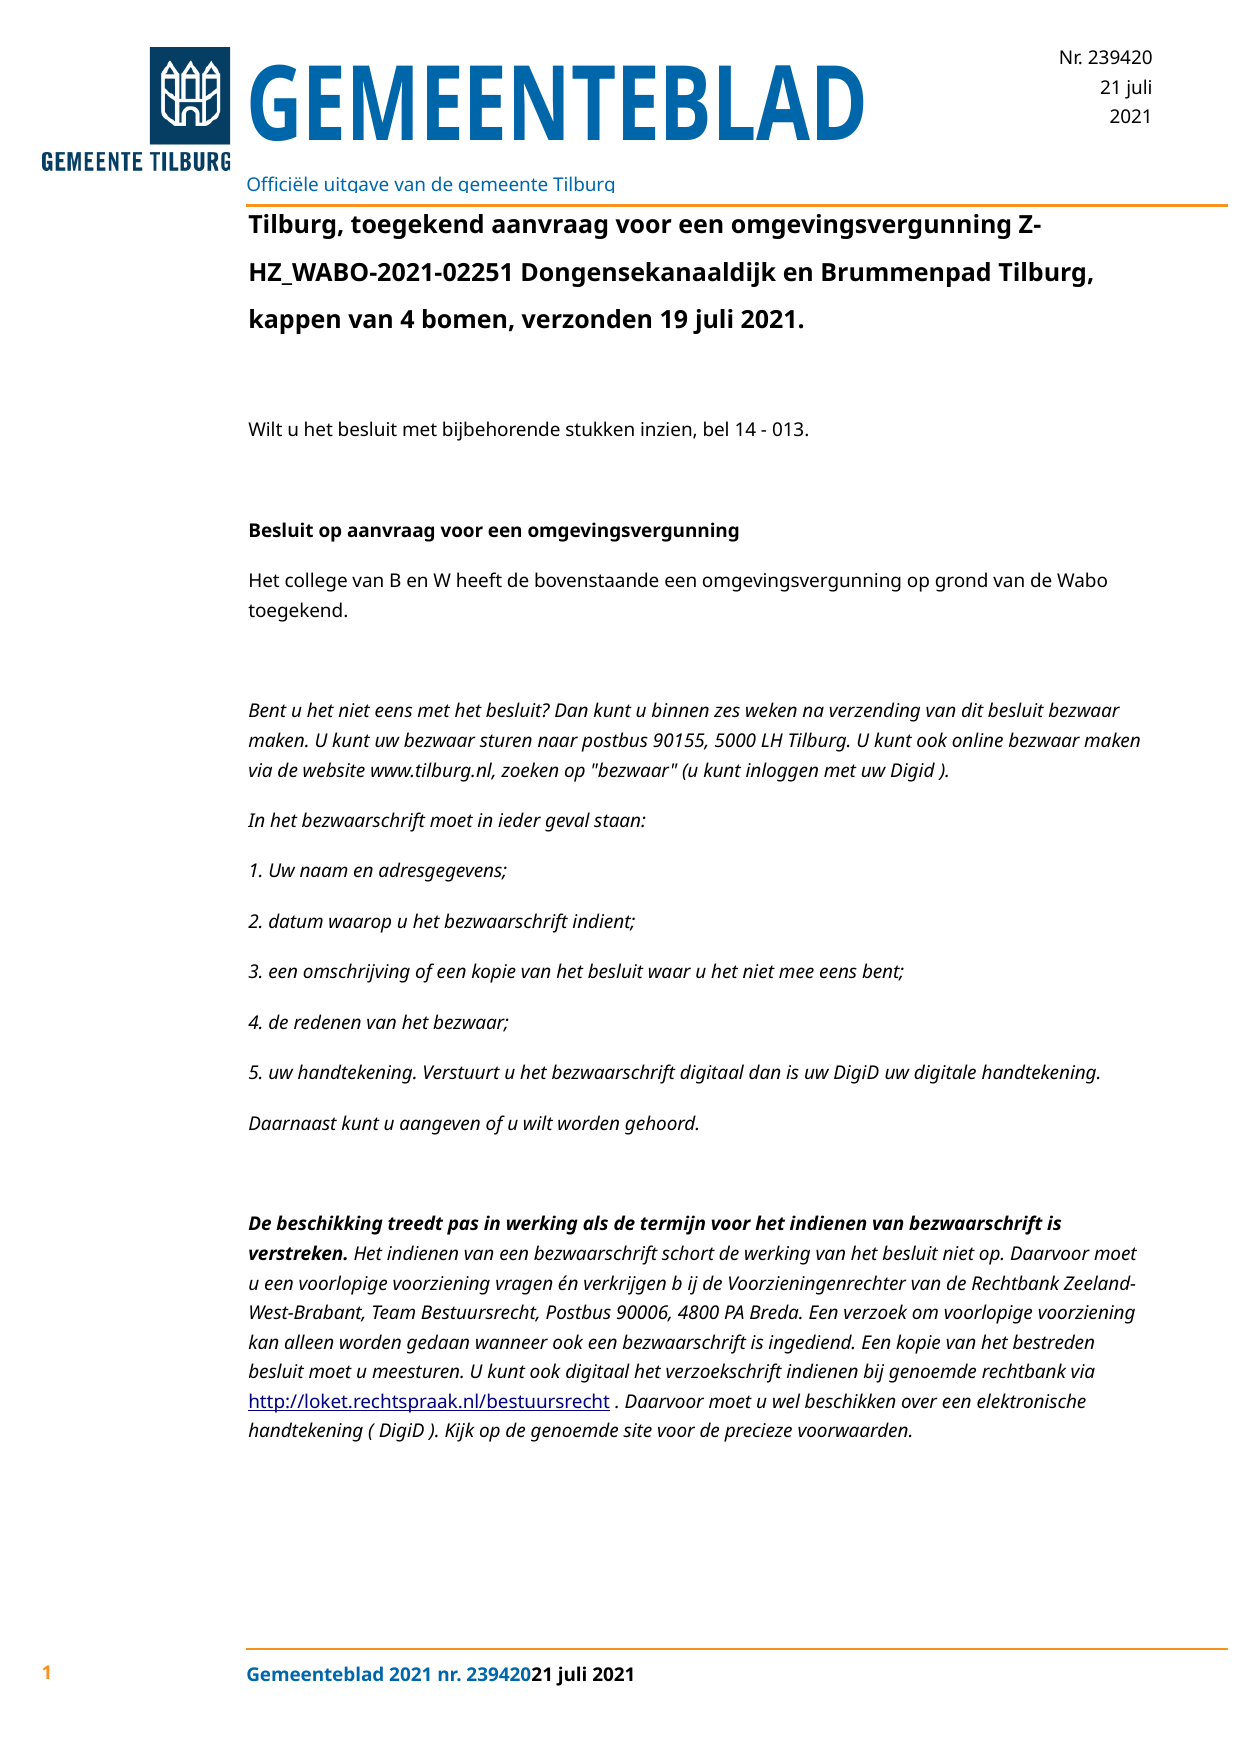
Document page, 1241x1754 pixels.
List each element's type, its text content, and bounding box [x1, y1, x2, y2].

picture [41, 47, 231, 172]
text Daarnaast kunt u aangeven of u wilt worden gehoord. [248, 1110, 1152, 1135]
text 3. een omschrijving of een kopie van het besluit waar u het niet mee eens bent; [248, 958, 1152, 984]
text Bent u het niet eens met het besluit? Dan kunt u binnen zes weken na verzending van dit besluit bezwaar maken. U kunt uw bezwaar sturen naar postbus 90155, 5000 LH Tilburg. U kunt ook online bezwaar maken via de website www.tilburg.nl, zoeken op "bezwaar" (u kunt inloggen met uw Digid ). [248, 698, 1152, 782]
text 5. uw handtekening. Verstuurt u het bezwaarschrift digitaal dan is uw DigiD uw digitale handtekening. [248, 1059, 1152, 1085]
text Besluit op aanvraag voor een omgevingsvergunning [248, 517, 1152, 542]
text 1. Uw naam en adresgegevens; [248, 858, 1152, 883]
text De beschikking treedt pas in werking als de termijn voor het indienen van bezwaarschrift is verstreken. Het indienen van een bezwaarschrift schort de werking van het besluit niet op. Daarvoor moet u een voorlopige voorziening vragen én verkrijgen b ij de Voorzieningenrechter van de Rechtbank Zeeland-West-Brabant, Team Bestuursrecht, Postbus 90006, 4800 PA Breda. Een verzoek om voorlopige voorziening kan alleen worden gedaan wanneer ook een bezwaarschrift is ingediend. Een kopie van het bestreden besluit moet u meesturen. U kunt ook digitaal het verzoekschrift indienen bij genoemde rechtbank via http://loket.rechtspraak.nl/bestuursrecht . Daarvoor moet u wel beschikken over een elektronische handtekening ( DigiD ). Kijk op de genoemde site voor de precieze voorwaarden. [248, 1211, 1152, 1443]
text Het college van B en W heeft de bovenstaande een omgevingsvergunning op grond van de Wabo toegekend. [248, 567, 1152, 622]
text Tilburg, toegekend aanvraag voor een omgevingsvergunning Z-HZ_WABO-2021-02251 Dongensekanaaldijk en Brummenpad Tilburg, kappen van 4 bomen, verzonden 19 juli 2021. [248, 207, 1152, 336]
text 4. de redenen van het bezwaar; [248, 1009, 1152, 1034]
text 2. datum waarop u het bezwaarschrift indient; [248, 908, 1152, 934]
text In het bezwaarschrift moet in ieder geval staan: [248, 807, 1152, 833]
text Wilt u het besluit met bijbehorende stukken inzien, bel 14 - 013. [248, 416, 1152, 442]
